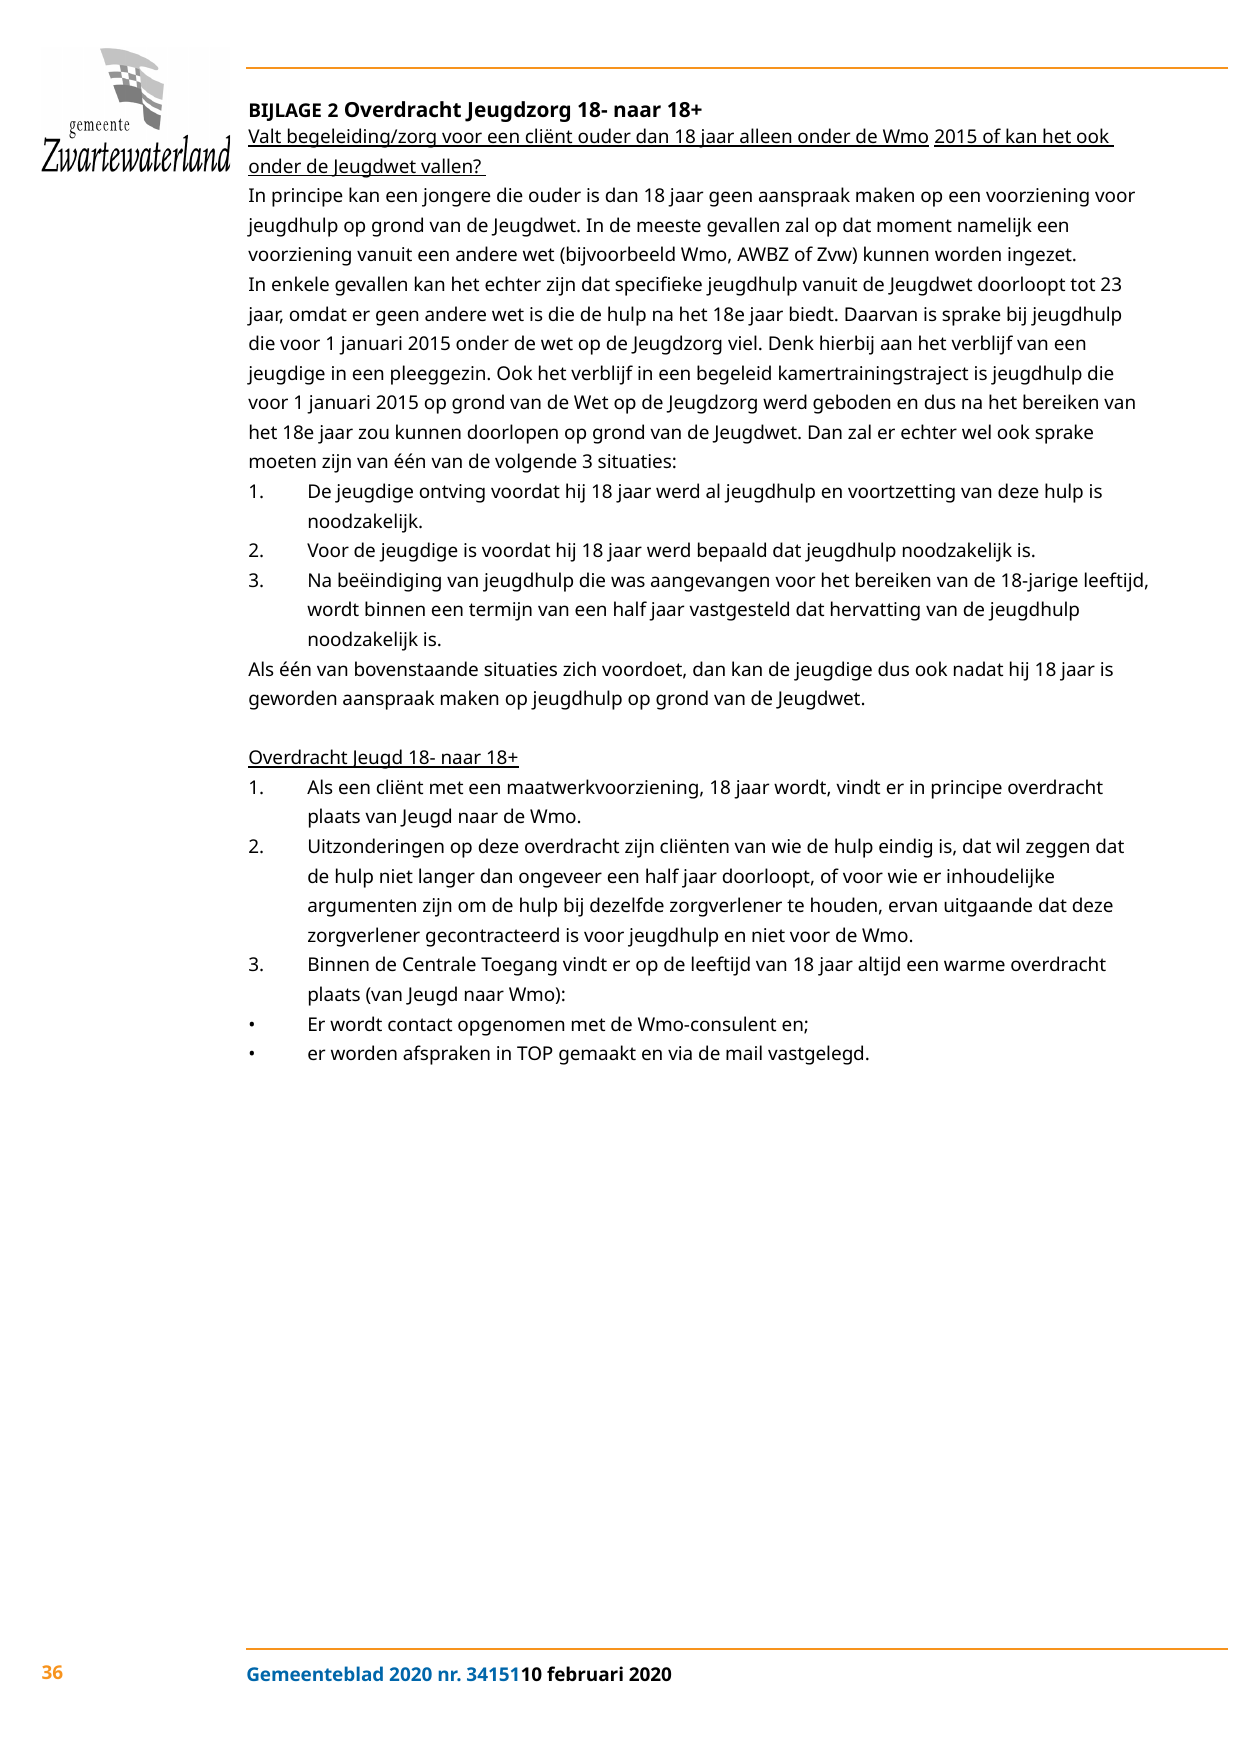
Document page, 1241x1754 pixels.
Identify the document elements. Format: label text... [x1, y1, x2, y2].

list Binnen de Centrale Toegang vindt er op de leeftijd van 18 jaar altijd een warme overdracht plaats (van Jeugd naar Wmo): [248, 952, 1152, 1007]
list Voor de jeugdige is voordat hij 18 jaar werd bepaald dat jeugdhulp noodzakelijk is. [248, 537, 1152, 563]
picture [41, 47, 231, 172]
text In enkele gevallen kan het echter zijn dat specifieke jeugdhulp vanuit de Jeugdwet doorloopt tot 23 jaar, omdat er geen andere wet is die de hulp na het 18e jaar biedt. Daarvan is sprake bij jeugdhulp die voor 1 januari 2015 onder de wet op de Jeugdzorg viel. Denk hierbij aan het verblijf van een jeugdige in een pleeggezin. Ook het verblijf in een begeleid kamertrainingstraject is jeugdhulp die voor 1 januari 2015 op grond van de Wet op de Jeugdzorg werd geboden en dus na het bereiken van het 18e jaar zou kunnen doorlopen op grond van de Jeugdwet. Dan zal er echter wel ook sprake moeten zijn van één van de volgende 3 situaties: [248, 271, 1152, 474]
list De jeugdige ontving voordat hij 18 jaar werd al jeugdhulp en voortzetting van deze hulp is noodzakelijk. [248, 478, 1152, 534]
text Als één van bovenstaande situaties zich voordoet, dan kan de jeugdige dus ook nadat hij 18 jaar is geworden aanspraak maken op jeugdhulp op grond van de Jeugdwet. [248, 656, 1152, 711]
list Uitzonderingen op deze overdracht zijn cliënten van wie de hulp eindig is, dat wil zeggen dat de hulp niet langer dan ongeveer een half jaar doorloopt, of voor wie er inhoudelijke argumenten zijn om de hulp bij dezelfde zorgverlener te houden, ervan uitgaande dat deze zorgverlener gecontracteerd is voor jeugdhulp en niet voor de Wmo. [248, 833, 1152, 948]
text Valt begeleiding/zorg voor een cliënt ouder dan 18 jaar alleen onder de Wmo 2015 of kan het ook onder de Jeugdwet vallen? [248, 123, 1152, 179]
text BIJLAGE 2 Overdracht Jeugdzorg 18- naar 18+ [248, 95, 1152, 123]
text Overdracht Jeugd 18- naar 18+ [248, 744, 1152, 770]
list Na beëindiging van jeugdhulp die was aangevangen voor het bereiken van de 18-jarige leeftijd, wordt binnen een termijn van een half jaar vastgesteld dat hervatting van de jeugdhulp noodzakelijk is. [248, 567, 1152, 652]
list Er wordt contact opgenomen met de Wmo-consulent en; [248, 1011, 1152, 1037]
list er worden afspraken in TOP gemaakt en via de mail vastgelegd. [248, 1040, 1152, 1066]
list Als een cliënt met een maatwerkvoorziening, 18 jaar wordt, vindt er in principe overdracht plaats van Jeugd naar de Wmo. [248, 774, 1152, 829]
text In principe kan een jongere die ouder is dan 18 jaar geen aanspraak maken op een voorziening voor jeugdhulp op grond van de Jeugdwet. In de meeste gevallen zal op dat moment namelijk een voorziening vanuit een andere wet (bijvoorbeeld Wmo, AWBZ of Zvw) kunnen worden ingezet. [248, 182, 1152, 267]
